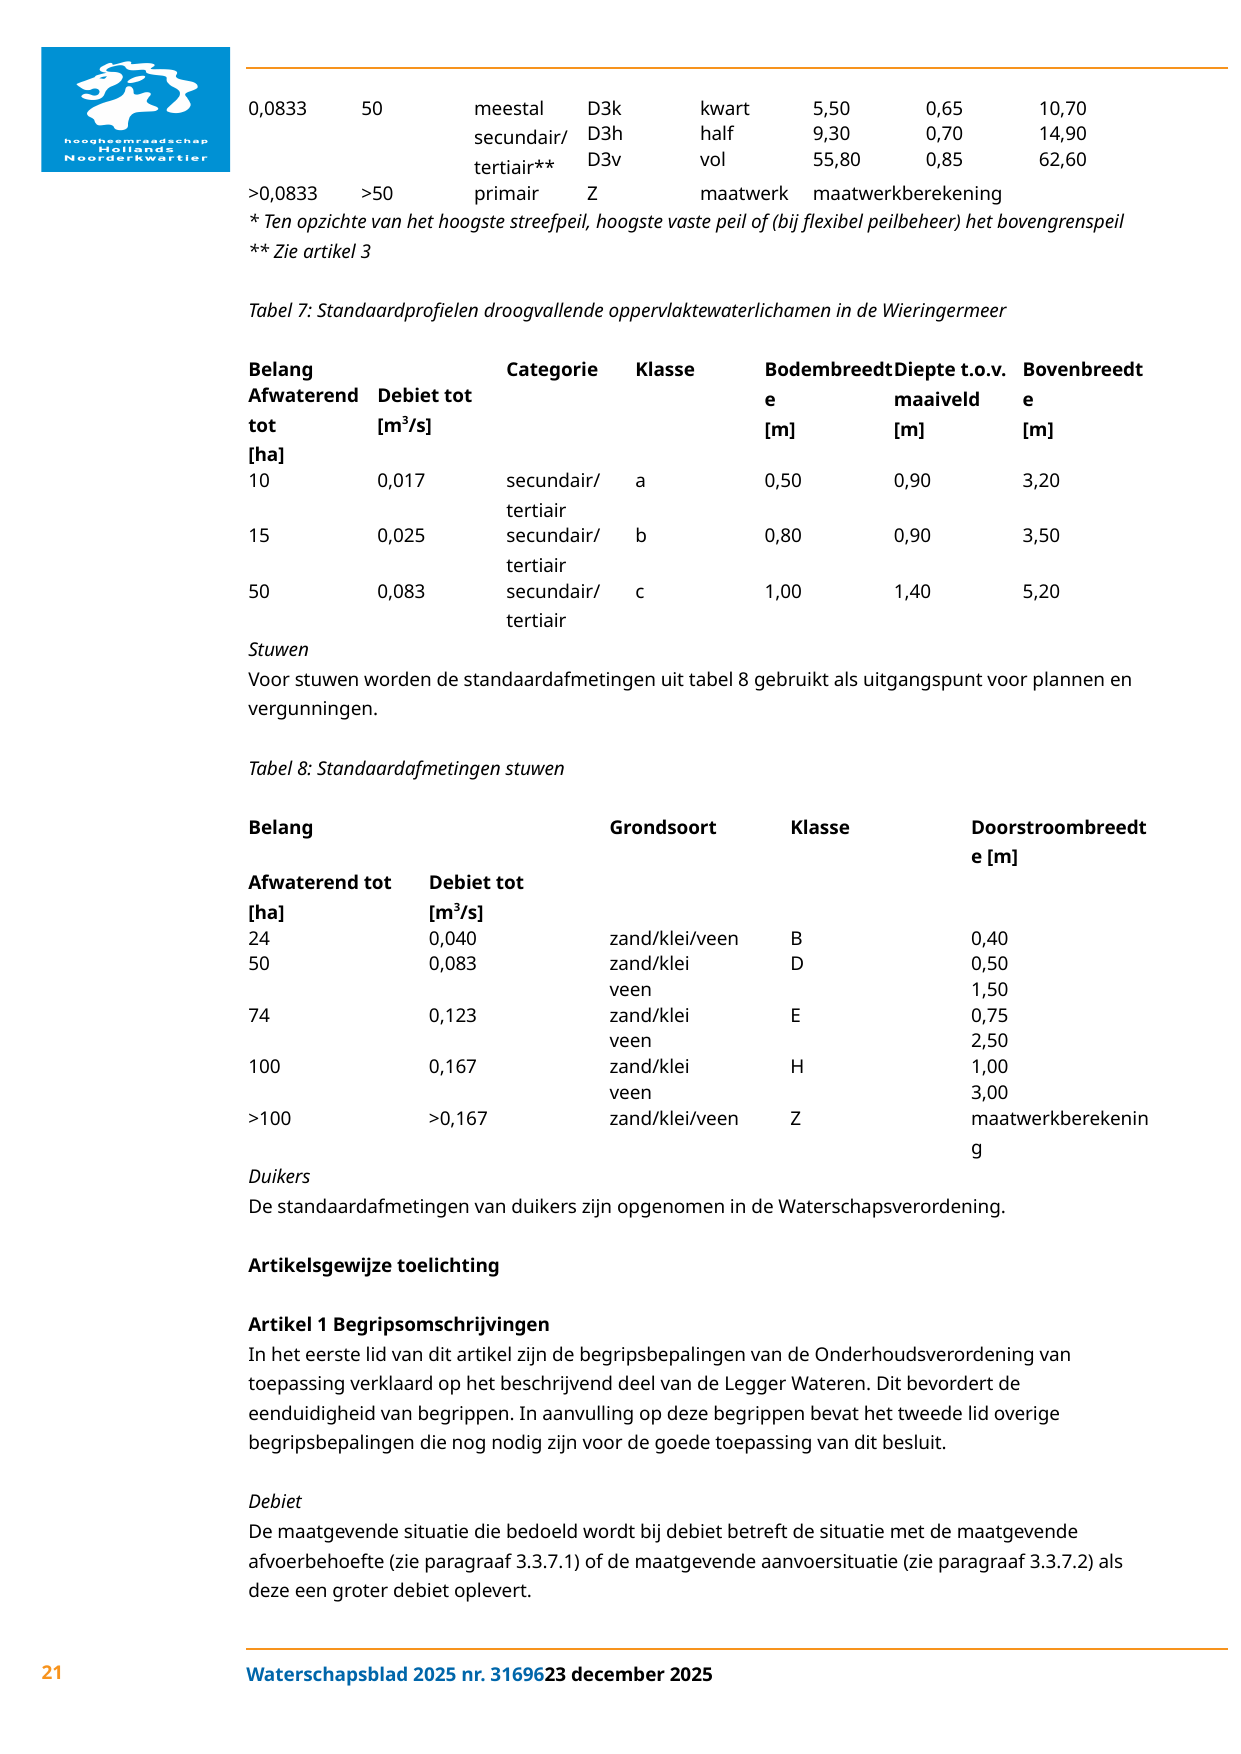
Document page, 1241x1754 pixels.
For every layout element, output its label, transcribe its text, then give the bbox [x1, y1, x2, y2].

picture [129, 76, 144, 82]
table_cell 24 [248, 925, 429, 950]
table_cell veen [609, 976, 790, 1002]
table_cell 0,90 [894, 523, 1022, 578]
table_cell 1,00 [764, 578, 893, 633]
table_cell 0,75 [971, 1002, 1152, 1028]
table_cell c [635, 578, 764, 633]
table_cell 0,123 [429, 1002, 609, 1053]
table_cell Z [587, 180, 700, 205]
table_cell >0,167 [429, 1105, 609, 1160]
table_cell 1,00 [971, 1053, 1152, 1079]
table_cell 50 [361, 95, 474, 180]
table_cell half [700, 121, 813, 146]
table_cell 0,083 [429, 950, 609, 1002]
table_cell 5,50 [813, 95, 926, 121]
table_cell 0,167 [429, 1053, 609, 1105]
table_cell meestal secundair/ tertiair** [474, 95, 587, 180]
text Stuwen [248, 636, 1152, 662]
table_cell 5,20 [1023, 578, 1152, 633]
table_cell 3,50 [1023, 523, 1152, 578]
table_cell 0,083 [377, 578, 506, 633]
table_cell 0,040 [429, 925, 609, 950]
table_cell 1,50 [971, 976, 1152, 1002]
table_cell D3k [587, 95, 700, 121]
table_cell zand/klei/veen [609, 925, 790, 950]
text * Ten opzichte van het hoogste streefpeil, hoogste vaste peil of (bij flexibel peilbeheer) het bovengrenspeil [248, 209, 1152, 234]
table_cell D3v [587, 146, 700, 180]
table_cell 50 [248, 950, 429, 1002]
table_cell secundair/tertiair [506, 578, 635, 633]
table_cell a [635, 467, 764, 523]
table_cell [971, 869, 1152, 925]
text Tabel 8: Standaardafmetingen stuwen [248, 755, 1152, 781]
text Tabel 7: Standaardprofielen droogvallende oppervlaktewaterlichamen in de Wieringermeer [248, 297, 1152, 323]
table_cell 14,90 [1039, 121, 1152, 146]
table_cell primair [474, 180, 587, 205]
table_header Doorstroombreedte [m] [971, 814, 1152, 869]
table_cell 0,50 [971, 950, 1152, 976]
table_cell 0,025 [377, 523, 506, 578]
table_cell 0,70 [926, 121, 1038, 146]
table_cell Afwaterend tot [ha] [248, 869, 429, 925]
table_cell 10 [248, 467, 377, 523]
picture [78, 64, 122, 99]
table_header Bovenbreedte [m] [1023, 357, 1152, 467]
table_cell 0,017 [377, 467, 506, 523]
table_cell 0,85 [926, 146, 1038, 180]
table_cell 0,50 [764, 467, 893, 523]
table_header Belang [248, 357, 506, 382]
text In het eerste lid van dit artikel zijn de begripsbepalingen van de Onderhoudsverordening van toepassing verklaard op het beschrijvend deel van de Legger Wateren. Dit bevordert de eenduidigheid van begrippen. In aanvulling op deze begrippen bevat het tweede lid overige begripsbepalingen die nog nodig zijn voor de goede toepassing van dit besluit. [248, 1341, 1152, 1455]
table_header Grondsoort [609, 814, 790, 869]
picture [118, 62, 197, 112]
table_header Diepte t.o.v. maaiveld [m] [894, 357, 1022, 467]
table_header Bodembreedte [m] [764, 357, 893, 467]
table_cell 15 [248, 523, 377, 578]
table_header Klasse [635, 357, 764, 467]
table_cell veen [609, 1028, 790, 1053]
table_cell secundair/tertiair [506, 467, 635, 523]
table_cell >0,0833 [248, 180, 361, 205]
table_cell 74 [248, 1002, 429, 1053]
text ** Zie artikel 3 [248, 238, 1152, 264]
table_cell zand/klei [609, 950, 790, 976]
table_cell >100 [248, 1105, 429, 1160]
table_cell 0,0833 [248, 95, 361, 180]
table_cell maatwerkberekening [971, 1105, 1152, 1160]
text Artikelsgewijze toelichting [248, 1252, 1152, 1278]
table_cell 62,60 [1039, 146, 1152, 180]
table_cell [609, 869, 790, 925]
table_cell maatwerkberekening [813, 180, 1152, 205]
table_cell maatwerk [700, 180, 813, 205]
table_cell B [790, 925, 971, 950]
table_cell zand/klei [609, 1002, 790, 1028]
table_cell 100 [248, 1053, 429, 1105]
table_cell 10,70 [1039, 95, 1152, 121]
table_cell secundair/tertiair [506, 523, 635, 578]
table_cell 50 [248, 578, 377, 633]
table_cell zand/klei/veen [609, 1105, 790, 1160]
text Voor stuwen worden de standaardafmetingen uit tabel 8 gebruikt als uitgangspunt voor plannen en vergunningen. [248, 666, 1152, 721]
table_header Klasse [790, 814, 971, 869]
table_header Categorie [506, 357, 635, 467]
text Artikel 1 Begripsomschrijvingen [248, 1311, 1152, 1337]
table_cell 2,50 [971, 1028, 1152, 1053]
table_cell D [790, 950, 971, 1002]
table_cell 0,80 [764, 523, 893, 578]
table_cell veen [609, 1079, 790, 1105]
table_cell E [790, 1002, 971, 1053]
table_cell Debiet tot [m3/s] [429, 869, 609, 925]
table_cell 0,65 [926, 95, 1038, 121]
table_cell 3,00 [971, 1079, 1152, 1105]
table_cell kwart [700, 95, 813, 121]
table_cell 3,20 [1023, 467, 1152, 523]
text De standaardafmetingen van duikers zijn opgenomen in de Waterschapsverordening. [248, 1193, 1152, 1219]
table_cell 0,90 [894, 467, 1022, 523]
table_cell 1,40 [894, 578, 1022, 633]
picture [88, 87, 157, 130]
table_cell Debiet tot [m3/s] [377, 383, 506, 467]
table_cell Afwaterend tot [ha] [248, 383, 377, 467]
table_cell Z [790, 1105, 971, 1160]
table_cell H [790, 1053, 971, 1105]
table_cell [790, 869, 971, 925]
table_cell 9,30 [813, 121, 926, 146]
table_cell 55,80 [813, 146, 926, 180]
text Duikers [248, 1163, 1152, 1189]
table_cell b [635, 523, 764, 578]
text De maatgevende situatie die bedoeld wordt bij debiet betreft de situatie met de maatgevende afvoerbehoefte (zie paragraaf 3.3.7.1) of de maatgevende aanvoersituatie (zie paragraaf 3.3.7.2) als deze een groter debiet oplevert. [248, 1518, 1152, 1603]
text Debiet [248, 1489, 1152, 1514]
table_header Belang [248, 814, 609, 869]
table_cell D3h [587, 121, 700, 146]
table_cell >50 [361, 180, 474, 205]
table_cell 0,40 [971, 925, 1152, 950]
table_cell zand/klei [609, 1053, 790, 1079]
table_cell vol [700, 146, 813, 180]
